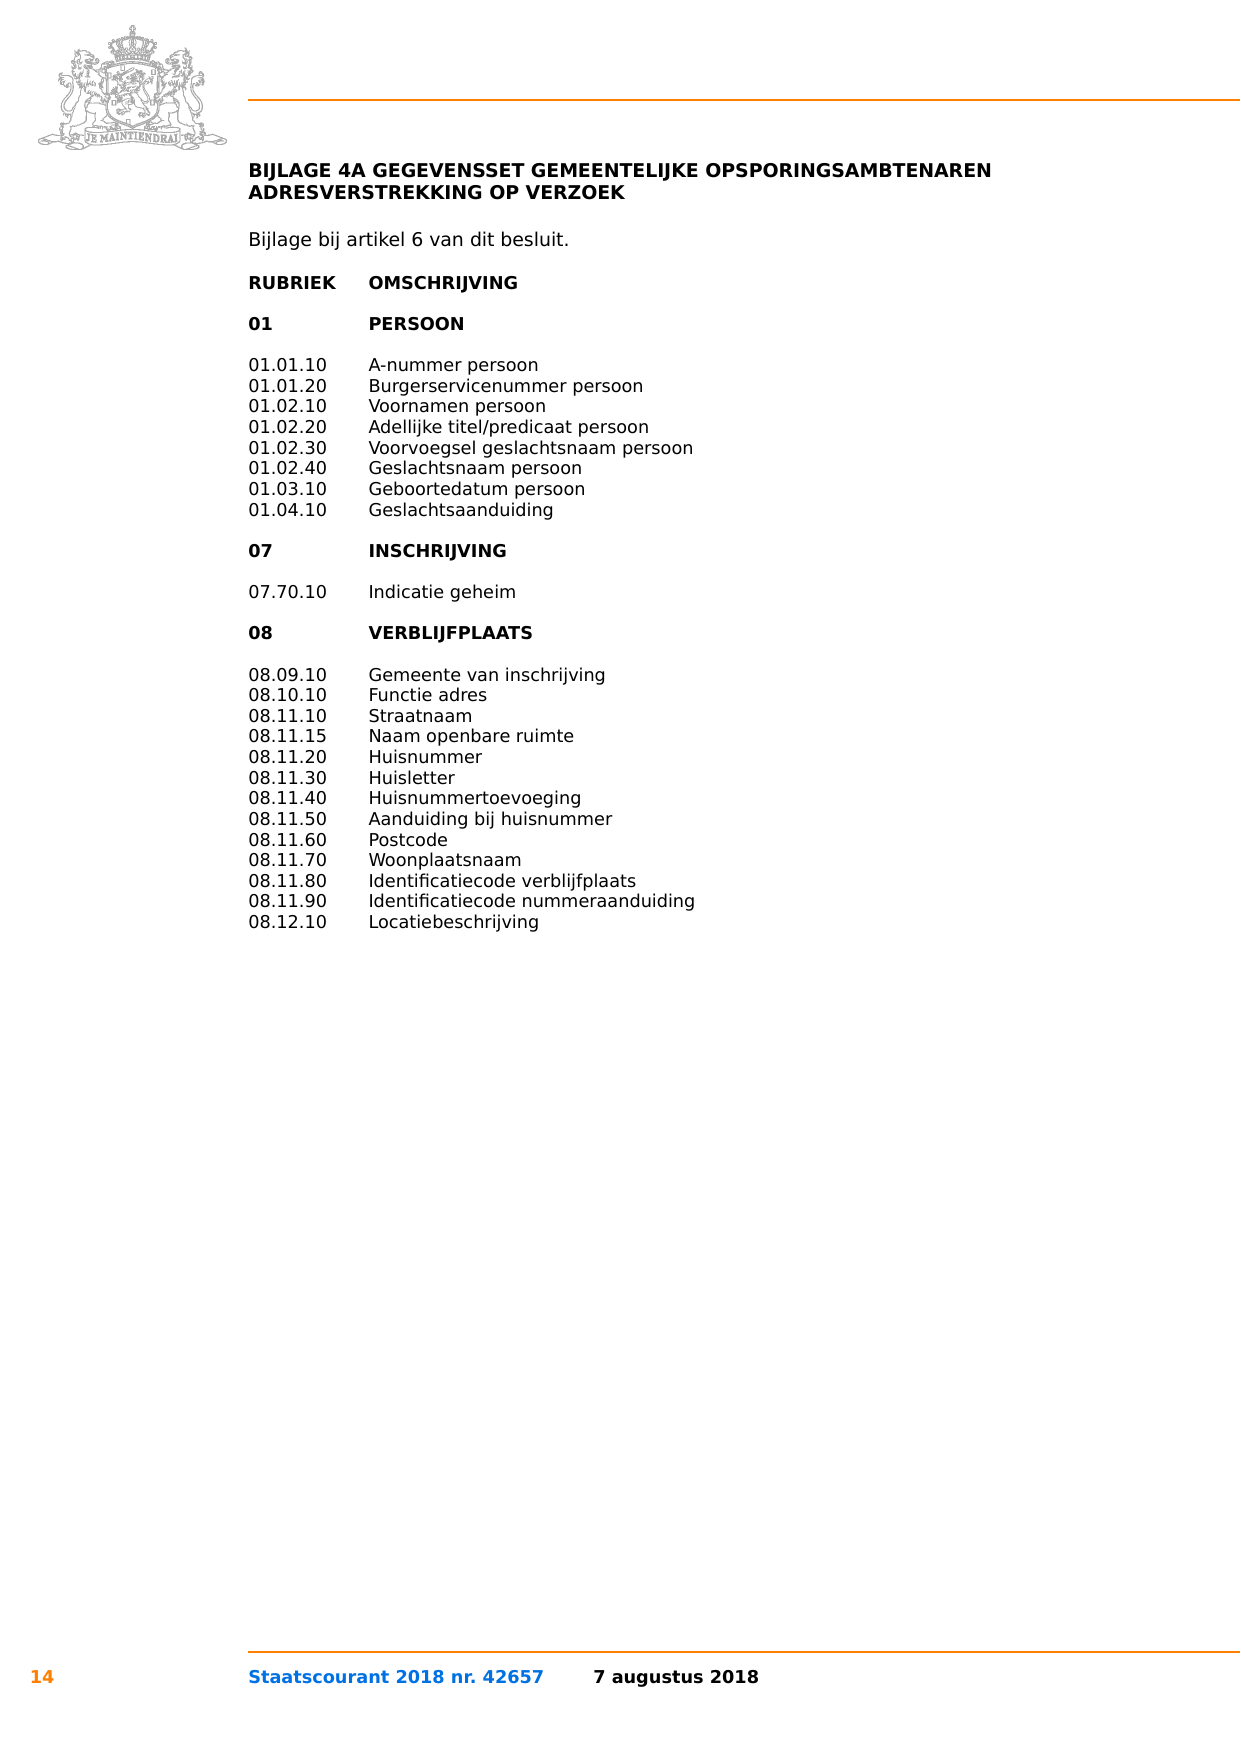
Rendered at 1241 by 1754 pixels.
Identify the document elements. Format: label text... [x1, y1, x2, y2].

table_cell 08.11.20 [248, 747, 362, 768]
table_cell Geslachtsnaam persoon [363, 458, 1163, 479]
table_cell 08.11.40 [248, 788, 362, 809]
table_cell [363, 335, 1163, 355]
table_cell [248, 335, 362, 355]
table_cell 01.03.10 [248, 479, 362, 499]
table_cell [363, 644, 1163, 664]
table_cell Gemeente van inschrijving [363, 665, 1163, 685]
table_cell 08.11.70 [248, 850, 362, 871]
table_cell [363, 520, 1163, 541]
table_cell [363, 561, 1163, 582]
table_cell 07 [248, 541, 362, 561]
table_cell Burgerservicenummer persoon [363, 376, 1163, 396]
table_cell Huisnummertoevoeging [363, 788, 1163, 809]
table_cell 01.02.20 [248, 417, 362, 438]
table_cell Huisnummer [363, 747, 1163, 768]
table_cell Woonplaatsnaam [363, 850, 1163, 871]
table_cell Geboortedatum persoon [363, 479, 1163, 499]
table_cell Functie adres [363, 685, 1163, 706]
table_cell VERBLIJFPLAATS [363, 623, 1163, 644]
table_cell Straatnaam [363, 706, 1163, 726]
table_cell Adellijke titel/predicaat persoon [363, 417, 1163, 438]
table_cell 01.01.10 [248, 355, 362, 376]
table_cell 08.11.90 [248, 891, 362, 912]
table_cell Geslachtsaanduiding [363, 500, 1163, 520]
table_cell 07.70.10 [248, 582, 362, 603]
table_cell [248, 561, 362, 582]
table_cell 01.02.10 [248, 396, 362, 417]
table_cell [248, 293, 362, 314]
table_cell A-nummer persoon [363, 355, 1163, 376]
table_header OMSCHRIJVING [363, 273, 1163, 293]
table_cell [363, 603, 1163, 623]
table_cell Identificatiecode nummeraanduiding [363, 891, 1163, 912]
picture [38, 25, 227, 150]
table_cell 08.11.60 [248, 830, 362, 850]
table_cell 01.04.10 [248, 500, 362, 520]
table_cell Huisletter [363, 768, 1163, 788]
table_cell Naam openbare ruimte [363, 726, 1163, 747]
table_cell [248, 644, 362, 664]
table_cell Identificatiecode verblijfplaats [363, 871, 1163, 891]
table_cell Indicatie geheim [363, 582, 1163, 603]
table_cell 08.11.50 [248, 809, 362, 829]
table_header RUBRIEK [248, 273, 362, 293]
table_cell PERSOON [363, 314, 1163, 334]
table_cell 08.10.10 [248, 685, 362, 706]
table_cell [248, 603, 362, 623]
table_cell Postcode [363, 830, 1163, 850]
table_cell Voornamen persoon [363, 396, 1163, 417]
table_cell 01.02.40 [248, 458, 362, 479]
table_cell 08.09.10 [248, 665, 362, 685]
table_cell Voorvoegsel geslachtsnaam persoon [363, 438, 1163, 458]
table_cell 01.01.20 [248, 376, 362, 396]
table_cell 01.02.30 [248, 438, 362, 458]
table_cell 08.11.30 [248, 768, 362, 788]
table_cell 08.11.80 [248, 871, 362, 891]
table_cell 08.11.15 [248, 726, 362, 747]
table_cell 08 [248, 623, 362, 644]
table_cell [363, 293, 1163, 314]
table_cell Aanduiding bij huisnummer [363, 809, 1163, 829]
table_cell 08.11.10 [248, 706, 362, 726]
subtitle BIJLAGE 4A GEGEVENSSET GEMEENTELIJKE OPSPORINGSAMBTENAREN ADRESVERSTREKKING OP VERZOEK [248, 160, 1163, 204]
table_cell 01 [248, 314, 362, 334]
table_cell [248, 520, 362, 541]
table_cell Locatiebeschrijving [363, 912, 1163, 933]
table_cell INSCHRIJVING [363, 541, 1163, 561]
text Bijlage bij artikel 6 van dit besluit. [248, 229, 1163, 251]
table_cell 08.12.10 [248, 912, 362, 933]
